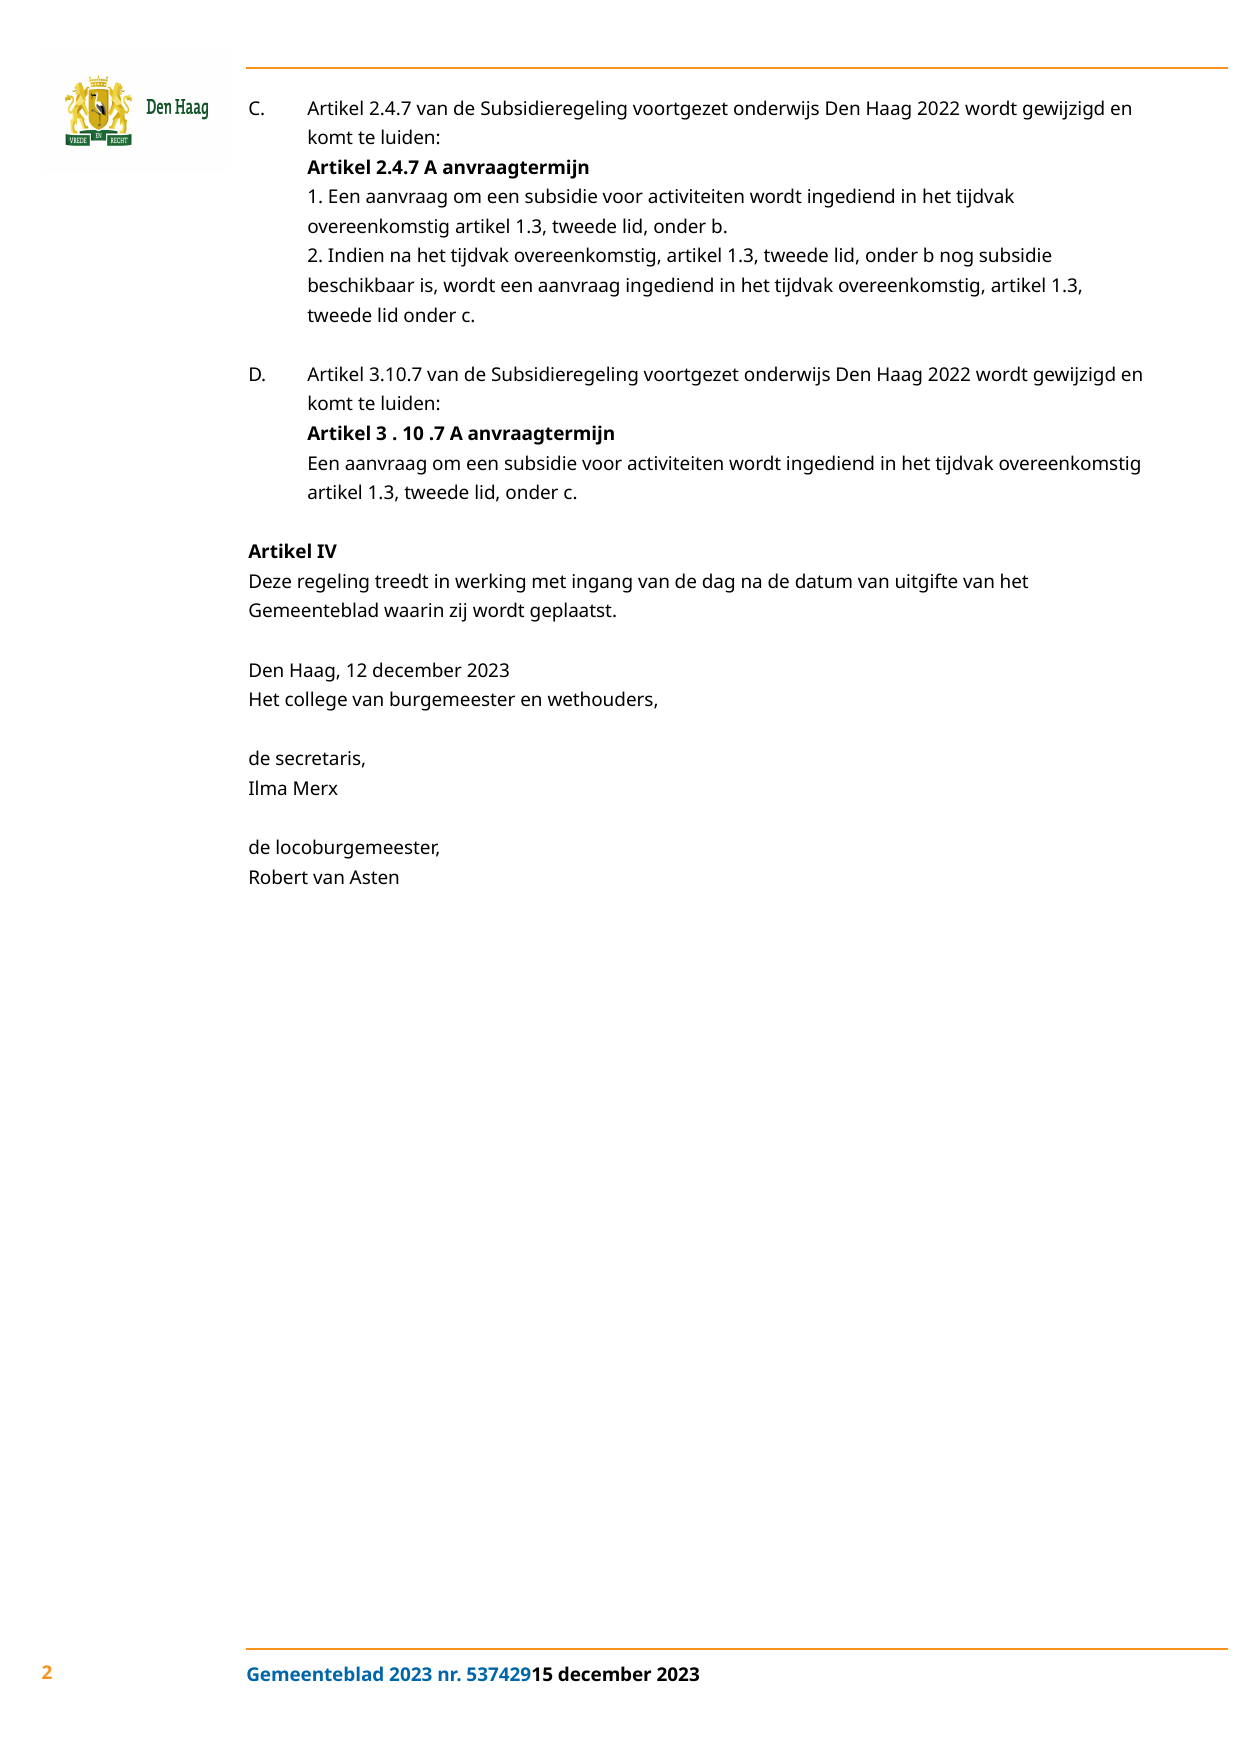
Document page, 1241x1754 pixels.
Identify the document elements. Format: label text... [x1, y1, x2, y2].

text de locoburgemeester, [248, 834, 1152, 860]
list 2. Indien na het tijdvak overeenkomstig, artikel 1.3, tweede lid, onder b nog subsidie beschikbaar is, wordt een aanvraag ingediend in het tijdvak overeenkomstig, artikel 1.3, tweede lid onder c. [248, 243, 1152, 328]
text Het college van burgemeester en wethouders, [248, 686, 1152, 712]
text Ilma Merx [248, 775, 1152, 801]
list Artikel 3.10.7 van de Subsidieregeling voortgezet onderwijs Den Haag 2022 wordt gewijzigd en komt te luiden: [248, 361, 1152, 416]
text Artikel IV [248, 538, 1152, 564]
list 1. Een aanvraag om een subsidie voor activiteiten wordt ingediend in het tijdvak overeenkomstig artikel 1.3, tweede lid, onder b. [248, 183, 1152, 239]
text Deze regeling treedt in werking met ingang van de dag na de datum van uitgifte van het Gemeenteblad waarin zij wordt geplaatst. [248, 568, 1152, 623]
picture [41, 47, 231, 172]
text Robert van Asten [248, 864, 1152, 890]
list Artikel 2.4.7 van de Subsidieregeling voortgezet onderwijs Den Haag 2022 wordt gewijzigd en komt te luiden: [248, 95, 1152, 150]
list Artikel 2.4.7 A anvraagtermijn [248, 154, 1152, 180]
text Den Haag, 12 december 2023 [248, 657, 1152, 683]
text de secretaris, [248, 746, 1152, 771]
list Een aanvraag om een subsidie voor activiteiten wordt ingediend in het tijdvak overeenkomstig artikel 1.3, tweede lid, onder c. [248, 450, 1152, 505]
list Artikel 3 . 10 .7 A anvraagtermijn [248, 420, 1152, 446]
